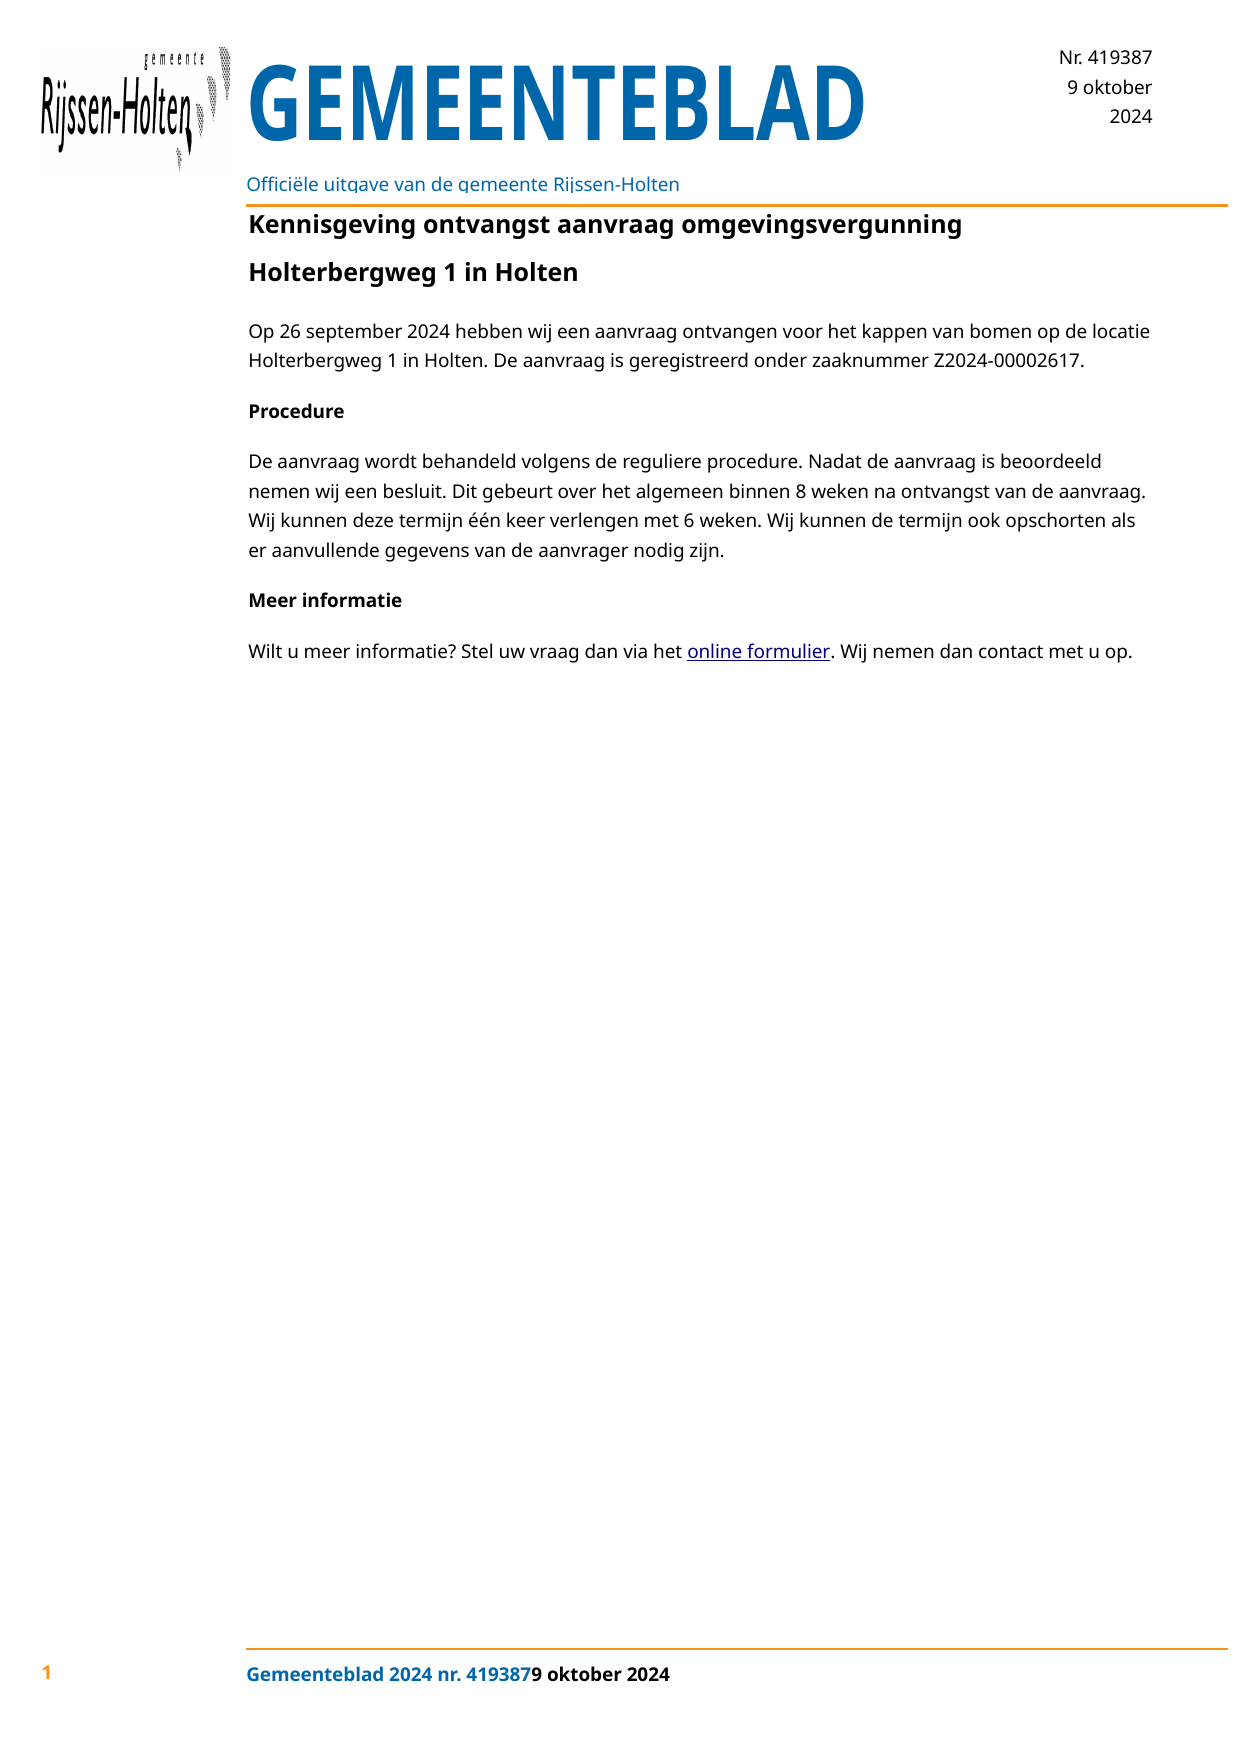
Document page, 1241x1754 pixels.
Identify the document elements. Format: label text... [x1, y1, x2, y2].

text Meer informatie [248, 587, 1152, 613]
text Op 26 september 2024 hebben wij een aanvraag ontvangen voor het kappen van bomen op de locatie Holterbergweg 1 in Holten. De aanvraag is geregistreerd onder zaaknummer Z2024-00002617. [248, 318, 1152, 373]
text De aanvraag wordt behandeld volgens de reguliere procedure. Nadat de aanvraag is beoordeeld nemen wij een besluit. Dit gebeurt over het algemeen binnen 8 weken na ontvangst van de aanvraag. Wij kunnen deze termijn één keer verlengen met 6 weken. Wij kunnen de termijn ook opschorten als er aanvullende gegevens van de aanvrager nodig zijn. [248, 448, 1152, 563]
text Procedure [248, 398, 1152, 424]
text Kennisgeving ontvangst aanvraag omgevingsvergunning Holterbergweg 1 in Holten [248, 207, 1152, 288]
text Wilt u meer informatie? Stel uw vraag dan via het online formulier. Wij nemen dan contact met u op. [248, 638, 1152, 664]
picture [41, 47, 231, 172]
